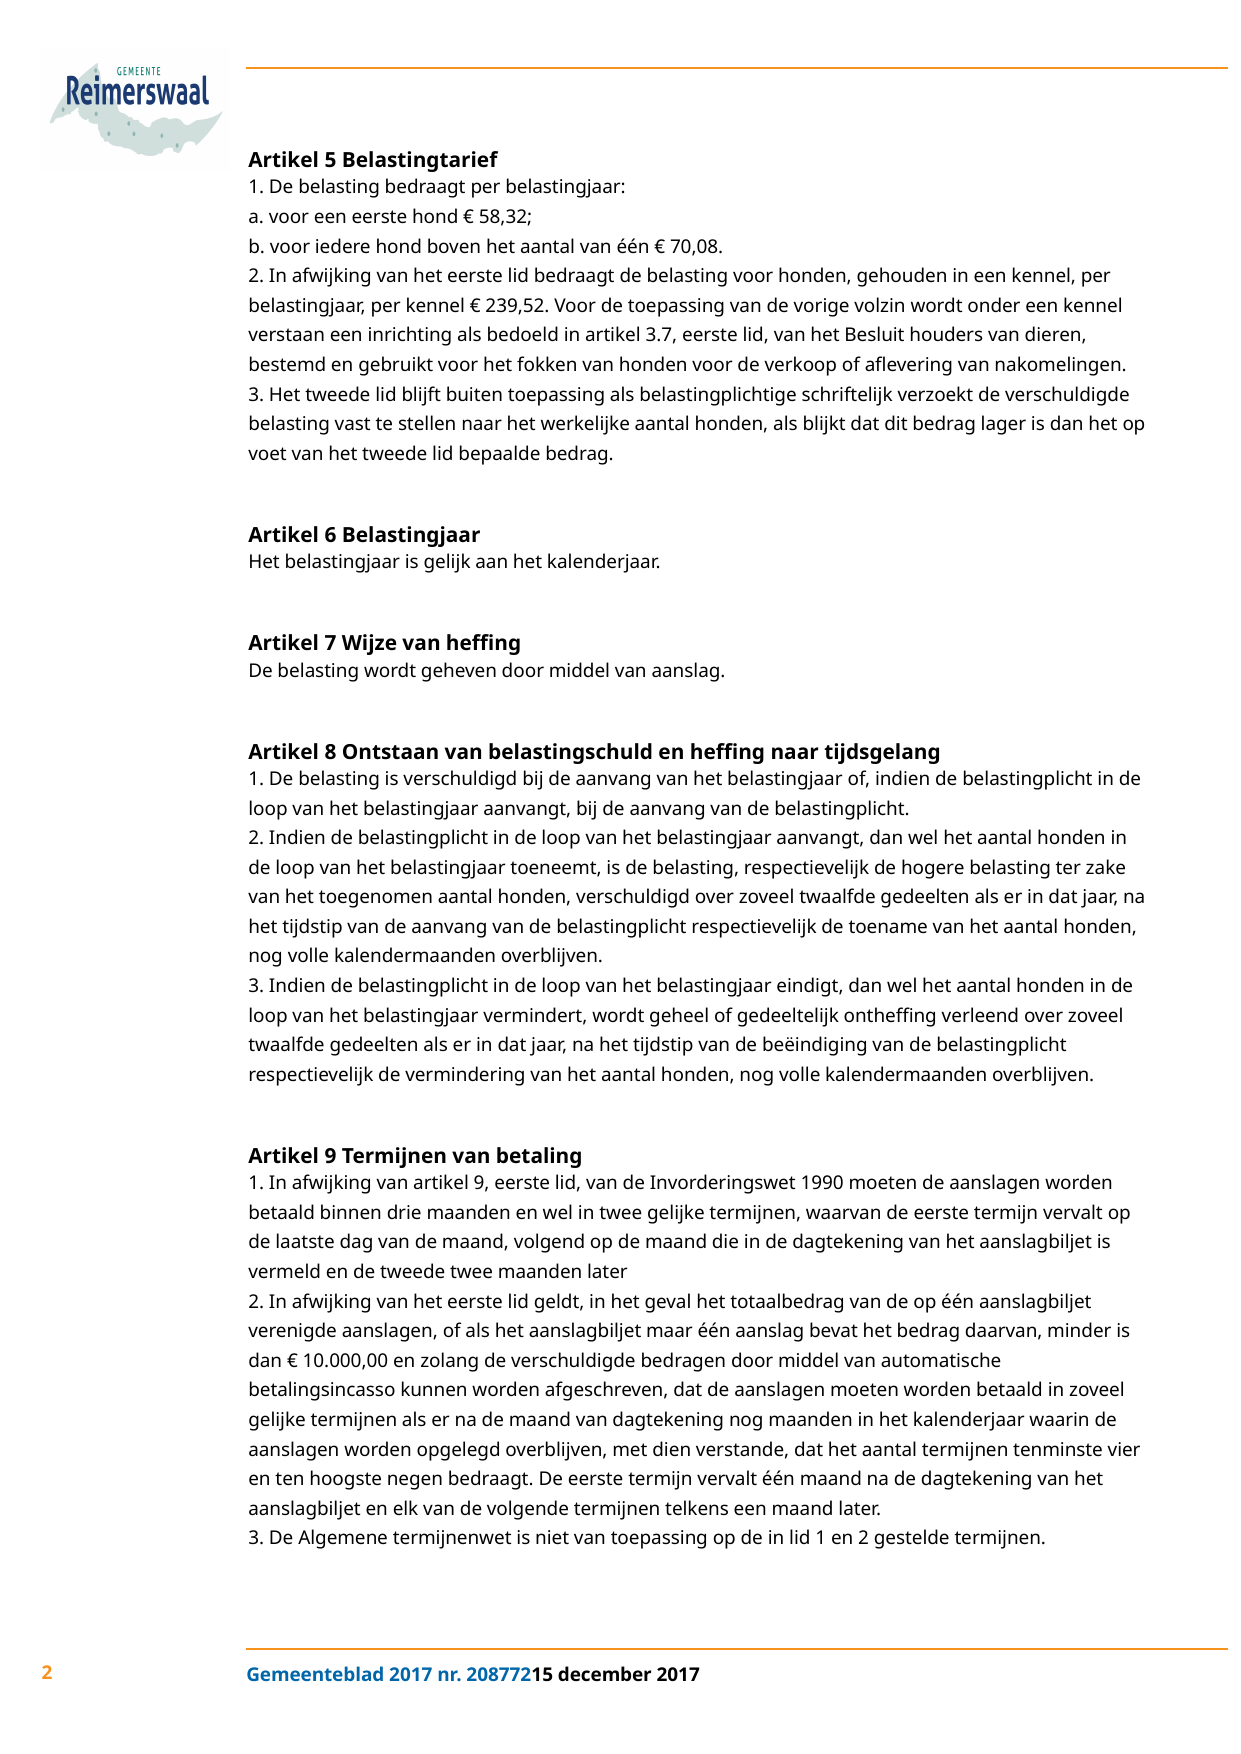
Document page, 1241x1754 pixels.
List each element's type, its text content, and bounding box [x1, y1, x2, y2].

text Het belastingjaar is gelijk aan het kalenderjaar. [248, 548, 1152, 574]
text 3. Het tweede lid blijft buiten toepassing als belastingplichtige schriftelijk verzoekt de verschuldigde belasting vast te stellen naar het werkelijke aantal honden, als blijkt dat dit bedrag lager is dan het op voet van het tweede lid bepaalde bedrag. [248, 381, 1152, 466]
text Artikel 9 Termijnen van betaling [248, 1141, 1152, 1169]
text De belasting wordt geheven door middel van aanslag. [248, 657, 1152, 682]
text Artikel 5 Belastingtarief [248, 145, 1152, 174]
text 2. In afwijking van het eerste lid geldt, in het geval het totaalbedrag van de op één aanslagbiljet verenigde aanslagen, of als het aanslagbiljet maar één aanslag bevat het bedrag daarvan, minder is dan € 10.000,00 en zolang de verschuldigde bedragen door middel van automatische betalingsincasso kunnen worden afgeschreven, dat de aanslagen moeten worden betaald in zoveel gelijke termijnen als er na de maand van dagtekening nog maanden in het kalenderjaar waarin de aanslagen worden opgelegd overblijven, met dien verstande, dat het aantal termijnen tenminste vier en ten hoogste negen bedraagt. De eerste termijn vervalt één maand na de dagtekening van het aanslagbiljet en elk van de volgende termijnen telkens een maand later. [248, 1288, 1152, 1521]
text 3. Indien de belastingplicht in de loop van het belastingjaar eindigt, dan wel het aantal honden in de loop van het belastingjaar vermindert, wordt geheel of gedeeltelijk ontheffing verleend over zoveel twaalfde gedeelten als er in dat jaar, na het tijdstip van de beëindiging van de belastingplicht respectievelijk de vermindering van het aantal honden, nog volle kalendermaanden overblijven. [248, 972, 1152, 1087]
picture [41, 47, 231, 172]
text 1. De belasting bedraagt per belastingjaar: [248, 174, 1152, 199]
text Artikel 8 Ontstaan van belastingschuld en heffing naar tijdsgelang [248, 737, 1152, 765]
text Artikel 6 Belastingjaar [248, 520, 1152, 548]
text 2. In afwijking van het eerste lid bedraagt de belasting voor honden, gehouden in een kennel, per belastingjaar, per kennel € 239,52. Voor de toepassing van de vorige volzin wordt onder een kennel verstaan een inrichting als bedoeld in artikel 3.7, eerste lid, van het Besluit houders van dieren, bestemd en gebruikt voor het fokken van honden voor de verkoop of aflevering van nakomelingen. [248, 262, 1152, 377]
text b. voor iedere hond boven het aantal van één € 70,08. [248, 233, 1152, 258]
text 1. In afwijking van artikel 9, eerste lid, van de Invorderingswet 1990 moeten de aanslagen worden betaald binnen drie maanden en wel in twee gelijke termijnen, waarvan de eerste termijn vervalt op de laatste dag van de maand, volgend op de maand die in de dagtekening van het aanslagbiljet is vermeld en de tweede twee maanden later [248, 1169, 1152, 1284]
text 3. De Algemene termijnenwet is niet van toepassing op de in lid 1 en 2 gestelde termijnen. [248, 1524, 1152, 1550]
text 1. De belasting is verschuldigd bij de aanvang van het belastingjaar of, indien de belastingplicht in de loop van het belastingjaar aanvangt, bij de aanvang van de belastingplicht. [248, 765, 1152, 821]
text Artikel 7 Wijze van heffing [248, 628, 1152, 657]
text a. voor een eerste hond € 58,32; [248, 203, 1152, 229]
text 2. Indien de belastingplicht in de loop van het belastingjaar aanvangt, dan wel het aantal honden in de loop van het belastingjaar toeneemt, is de belasting, respectievelijk de hogere belasting ter zake van het toegenomen aantal honden, verschuldigd over zoveel twaalfde gedeelten als er in dat jaar, na het tijdstip van de aanvang van de belastingplicht respectievelijk de toename van het aantal honden, nog volle kalendermaanden overblijven. [248, 824, 1152, 968]
